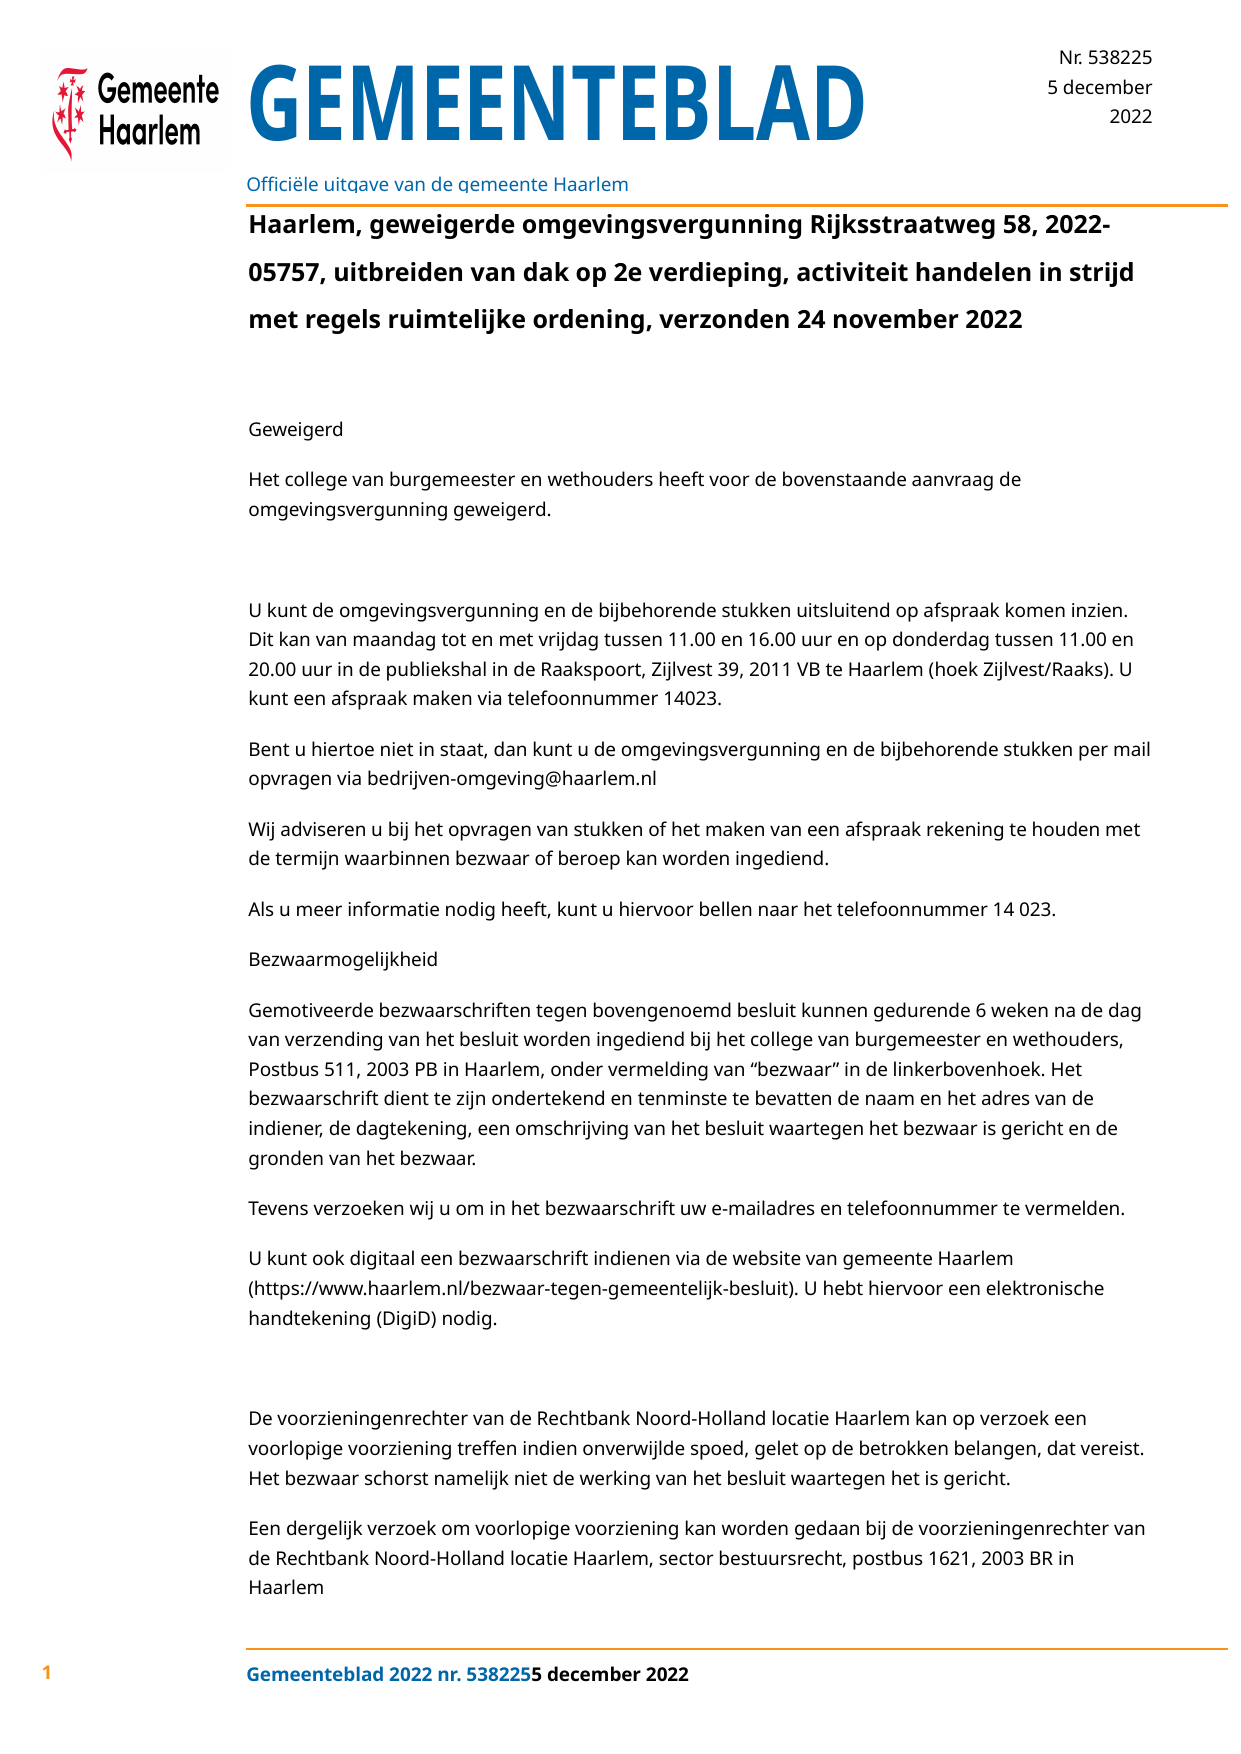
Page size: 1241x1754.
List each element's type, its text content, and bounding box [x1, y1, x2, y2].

picture [41, 47, 231, 172]
text Gemotiveerde bezwaarschriften tegen bovengenoemd besluit kunnen gedurende 6 weken na de dag van verzending van het besluit worden ingediend bij het college van burgemeester en wethouders, Postbus 511, 2003 PB in Haarlem, onder vermelding van “bezwaar” in de linkerbovenhoek. Het bezwaarschrift dient te zijn ondertekend en tenminste te bevatten de naam en het adres van de indiener, de dagtekening, een omschrijving van het besluit waartegen het bezwaar is gericht en de gronden van het bezwaar. [248, 997, 1152, 1170]
text Een dergelijk verzoek om voorlopige voorziening kan worden gedaan bij de voorzieningenrechter van de Rechtbank Noord-Holland locatie Haarlem, sector bestuursrecht, postbus 1621, 2003 BR in Haarlem [248, 1515, 1152, 1600]
text Bezwaarmogelijkheid [248, 946, 1152, 972]
text U kunt ook digitaal een bezwaarschrift indienen via de website van gemeente Haarlem (https://www.haarlem.nl/bezwaar-tegen-gemeentelijk-besluit). U hebt hiervoor een elektronische handtekening (DigiD) nodig. [248, 1246, 1152, 1330]
text Geweigerd [248, 416, 1152, 442]
text Haarlem, geweigerde omgevingsvergunning Rijksstraatweg 58, 2022-05757, uitbreiden van dak op 2e verdieping, activiteit handelen in strijd met regels ruimtelijke ordening, verzonden 24 november 2022 [248, 207, 1152, 336]
text Bent u hiertoe niet in staat, dan kunt u de omgevingsvergunning en de bijbehorende stukken per mail opvragen via bedrijven-omgeving@haarlem.nl [248, 736, 1152, 791]
text U kunt de omgevingsvergunning en de bijbehorende stukken uitsluitend op afspraak komen inzien. Dit kan van maandag tot en met vrijdag tussen 11.00 en 16.00 uur en op donderdag tussen 11.00 en 20.00 uur in de publiekshal in de Raakspoort, Zijlvest 39, 2011 VB te Haarlem (hoek Zijlvest/Raaks). U kunt een afspraak maken via telefoonnummer 14023. [248, 597, 1152, 711]
text Tevens verzoeken wij u om in het bezwaarschrift uw e-mailadres en telefoonnummer te vermelden. [248, 1195, 1152, 1221]
text Als u meer informatie nodig heeft, kunt u hiervoor bellen naar het telefoonnummer 14 023. [248, 896, 1152, 922]
text De voorzieningenrechter van de Rechtbank Noord-Holland locatie Haarlem kan op verzoek een voorlopige voorziening treffen indien onverwijlde spoed, gelet op de betrokken belangen, dat vereist. Het bezwaar schorst namelijk niet de werking van het besluit waartegen het is gericht. [248, 1406, 1152, 1490]
text Het college van burgemeester en wethouders heeft voor de bovenstaande aanvraag de omgevingsvergunning geweigerd. [248, 466, 1152, 522]
text Wij adviseren u bij het opvragen van stukken of het maken van een afspraak rekening te houden met de termijn waarbinnen bezwaar of beroep kan worden ingediend. [248, 816, 1152, 871]
